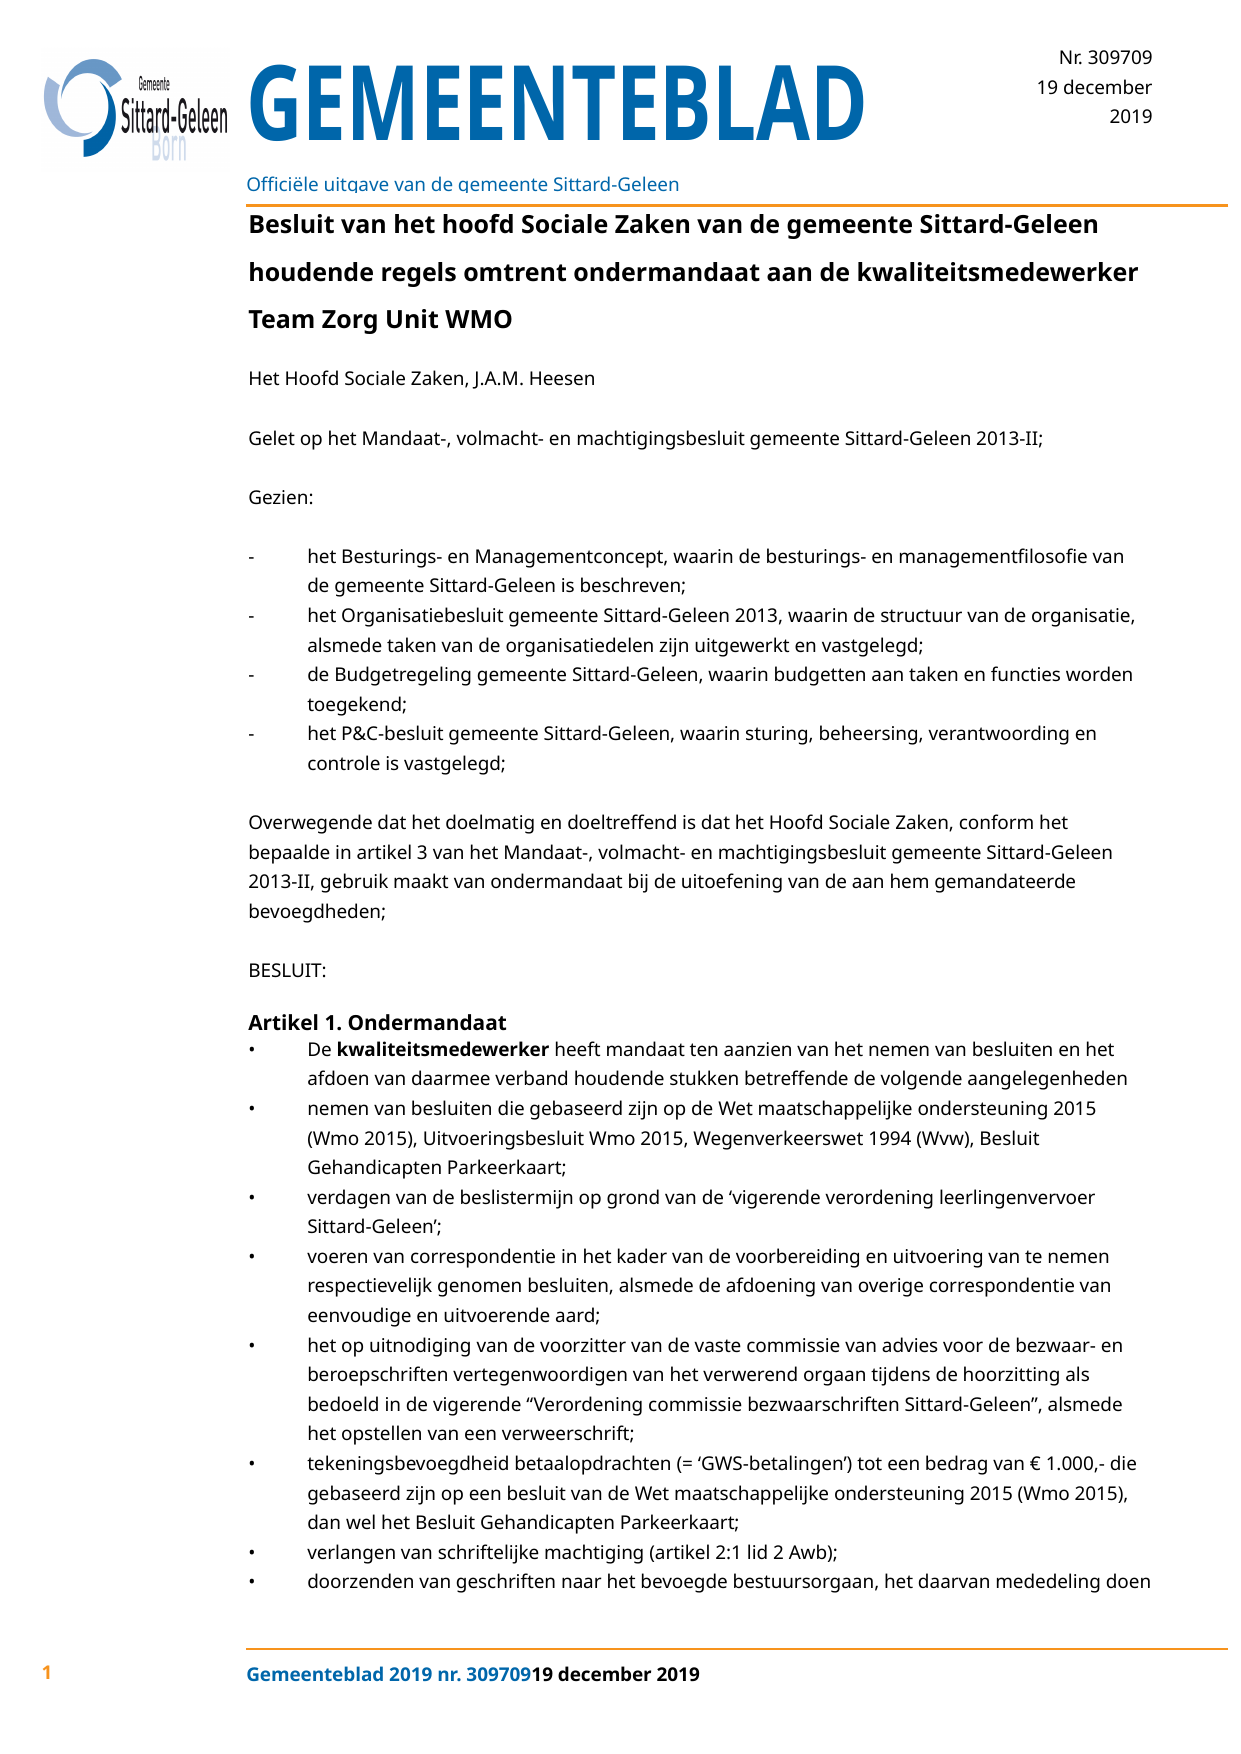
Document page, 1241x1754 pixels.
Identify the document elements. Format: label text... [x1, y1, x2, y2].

text Besluit van het hoofd Sociale Zaken van de gemeente Sittard-Geleen houdende regels omtrent ondermandaat aan de kwaliteitsmedewerker Team Zorg Unit WMO [248, 207, 1152, 336]
text Gezien: [248, 484, 1152, 509]
list verlangen van schriftelijke machtiging (artikel 2:1 lid 2 Awb); [248, 1539, 1152, 1565]
text BESLUIT: [248, 957, 1152, 983]
list het Besturings- en Managementconcept, waarin de besturings- en managementfilosofie van de gemeente Sittard-Geleen is beschreven; [248, 543, 1152, 598]
text Het Hoofd Sociale Zaken, J.A.M. Heesen [248, 366, 1152, 391]
list nemen van besluiten die gebaseerd zijn op de Wet maatschappelijke ondersteuning 2015 (Wmo 2015), Uitvoeringsbesluit Wmo 2015, Wegenverkeerswet 1994 (Wvw), Besluit Gehandicapten Parkeerkaart; [248, 1095, 1152, 1180]
list tekeningsbevoegdheid betaalopdrachten (= ‘GWS-betalingen’) tot een bedrag van € 1.000,- die gebaseerd zijn op een besluit van de Wet maatschappelijke ondersteuning 2015 (Wmo 2015), dan wel het Besluit Gehandicapten Parkeerkaart; [248, 1450, 1152, 1535]
list de Budgetregeling gemeente Sittard-Geleen, waarin budgetten aan taken en functies worden toegekend; [248, 661, 1152, 717]
text Artikel 1. Ondermandaat [248, 1008, 1152, 1036]
list De kwaliteitsmedewerker heeft mandaat ten aanzien van het nemen van besluiten en het afdoen van daarmee verband houdende stukken betreffende de volgende aangelegenheden [248, 1036, 1152, 1091]
text Overwegende dat het doelmatig en doeltreffend is dat het Hoofd Sociale Zaken, conform het bepaalde in artikel 3 van het Mandaat-, volmacht- en machtigingsbesluit gemeente Sittard-Geleen 2013-II, gebruik maakt van ondermandaat bij de uitoefening van de aan hem gemandateerde bevoegdheden; [248, 809, 1152, 924]
list het P&C-besluit gemeente Sittard-Geleen, waarin sturing, beheersing, verantwoording en controle is vastgelegd; [248, 721, 1152, 776]
list doorzenden van geschriften naar het bevoegde bestuursorgaan, het daarvan mededeling doen [248, 1568, 1152, 1594]
list voeren van correspondentie in het kader van de voorbereiding en uitvoering van te nemen respectievelijk genomen besluiten, alsmede de afdoening van overige correspondentie van eenvoudige en uitvoerende aard; [248, 1243, 1152, 1328]
picture [41, 47, 231, 172]
list het Organisatiebesluit gemeente Sittard-Geleen 2013, waarin de structuur van de organisatie, alsmede taken van de organisatiedelen zijn uitgewerkt en vastgelegd; [248, 602, 1152, 657]
list het op uitnodiging van de voorzitter van de vaste commissie van advies voor de bezwaar- en beroepschriften vertegenwoordigen van het verwerend orgaan tijdens de hoorzitting als bedoeld in de vigerende “Verordening commissie bezwaarschriften Sittard-Geleen”, alsmede het opstellen van een verweerschrift; [248, 1332, 1152, 1446]
text Gelet op het Mandaat-, volmacht- en machtigingsbesluit gemeente Sittard-Geleen 2013-II; [248, 425, 1152, 450]
list verdagen van de beslistermijn op grond van de ‘vigerende verordening leerlingenvervoer Sittard-Geleen’; [248, 1184, 1152, 1239]
